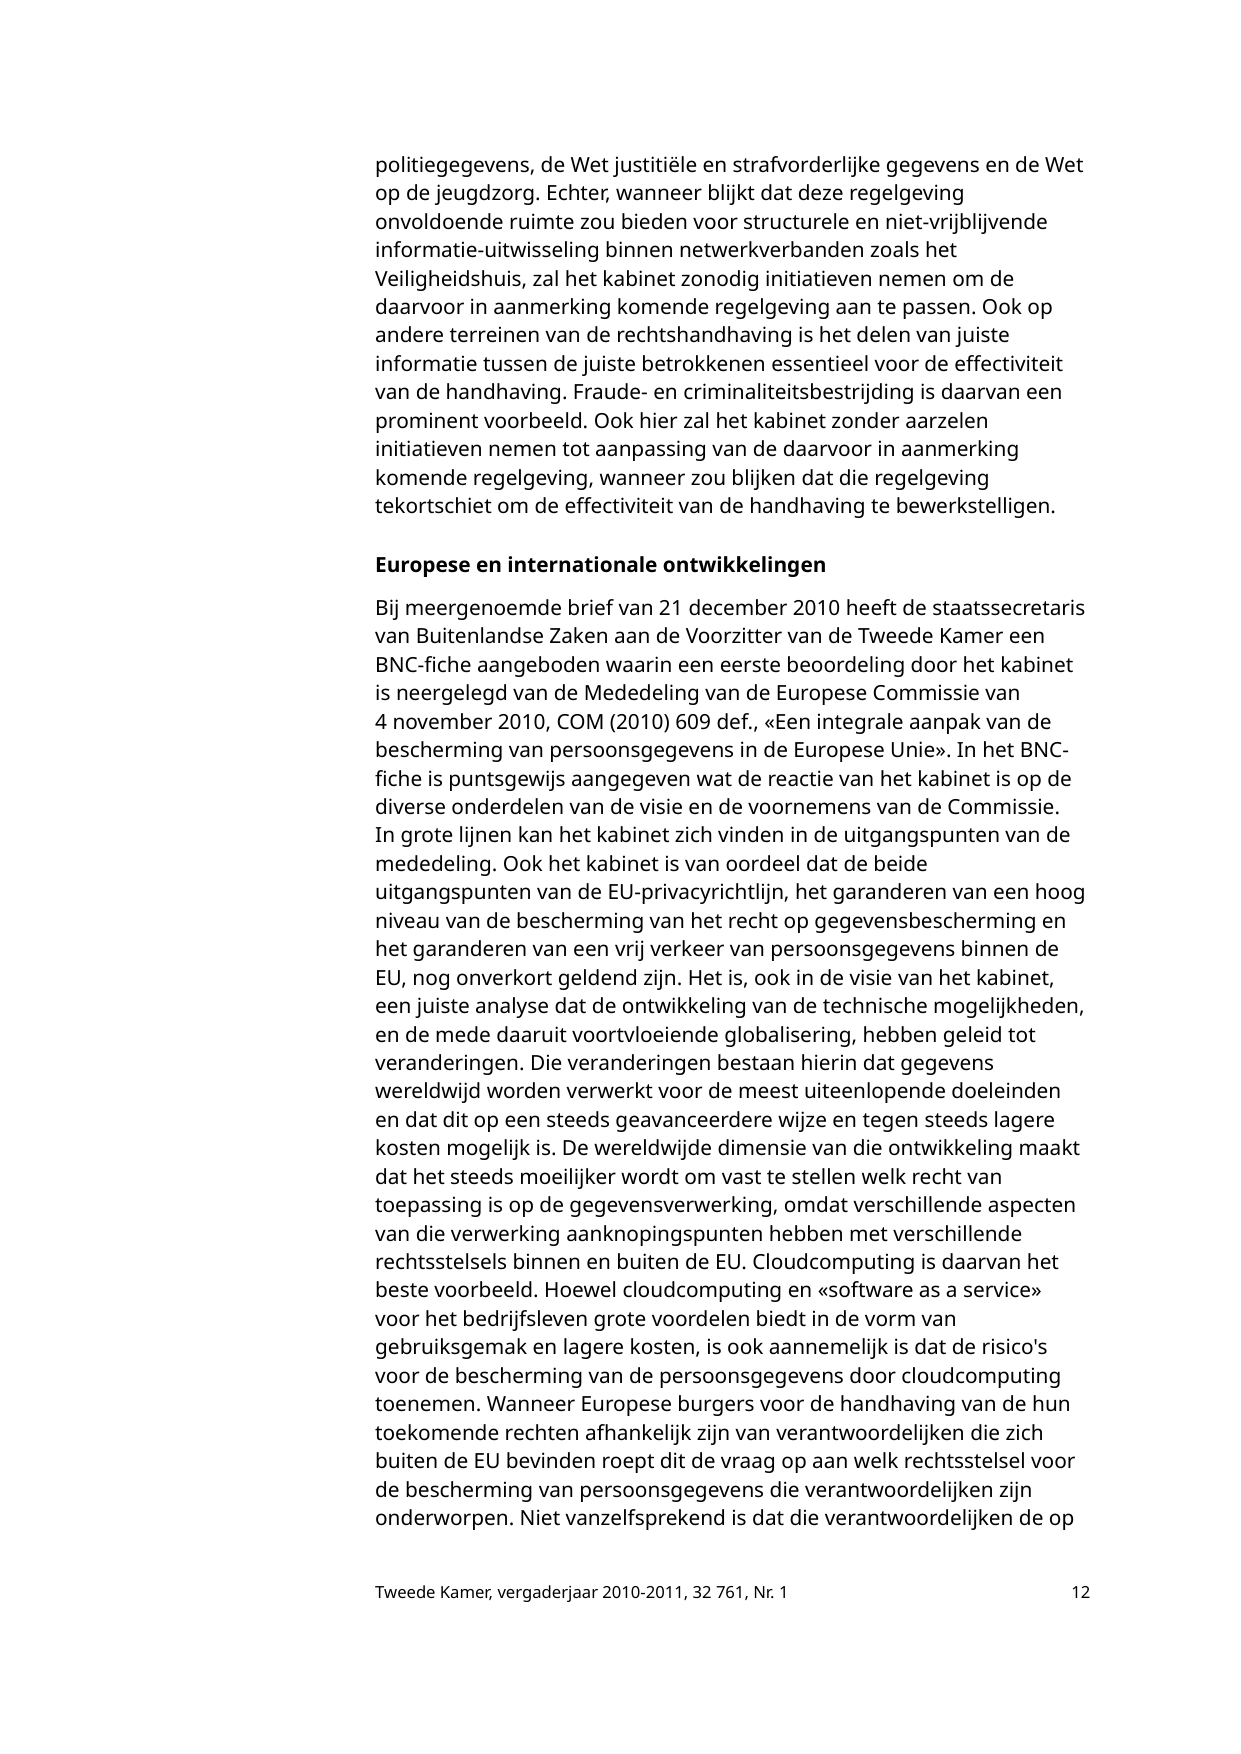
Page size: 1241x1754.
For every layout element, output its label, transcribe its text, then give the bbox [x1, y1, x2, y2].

text Bij meergenoemde brief van 21 december 2010 heeft de staatssecretaris van Buitenlandse Zaken aan de Voorzitter van de Tweede Kamer een BNC-fiche aangeboden waarin een eerste beoordeling door het kabinet is neergelegd van de Mededeling van de Europese Commissie van 4 november 2010, COM (2010) 609 def., «Een integrale aanpak van de bescherming van persoonsgegevens in de Europese Unie». In het BNC-fiche is puntsgewijs aangegeven wat de reactie van het kabinet is op de diverse onderdelen van de visie en de voornemens van de Commissie. [375, 593, 1090, 821]
text Europese en internationale ontwikkelingen [375, 550, 1090, 578]
text politiegegevens, de Wet justitiële en strafvorderlijke gegevens en de Wet op de jeugdzorg. Echter, wanneer blijkt dat deze regelgeving onvoldoende ruimte zou bieden voor structurele en niet-vrijblijvende informatie-uitwisseling binnen netwerkverbanden zoals het Veiligheidshuis, zal het kabinet zonodig initiatieven nemen om de daarvoor in aanmerking komende regelgeving aan te passen. Ook op andere terreinen van de rechtshandhaving is het delen van juiste informatie tussen de juiste betrokkenen essentieel voor de effectiviteit van de handhaving. Fraude- en criminaliteitsbestrijding is daarvan een prominent voorbeeld. Ook hier zal het kabinet zonder aarzelen initiatieven nemen tot aanpassing van de daarvoor in aanmerking komende regelgeving, wanneer zou blijken dat die regelgeving tekortschiet om de effectiviteit van de handhaving te bewerkstelligen. [375, 150, 1090, 520]
text In grote lijnen kan het kabinet zich vinden in de uitgangspunten van de mededeling. Ook het kabinet is van oordeel dat de beide uitgangspunten van de EU-privacyrichtlijn, het garanderen van een hoog niveau van de bescherming van het recht op gegevensbescherming en het garanderen van een vrij verkeer van persoonsgegevens binnen de EU, nog onverkort geldend zijn. Het is, ook in de visie van het kabinet, een juiste analyse dat de ontwikkeling van de technische mogelijkheden, en de mede daaruit voortvloeiende globalisering, hebben geleid tot veranderingen. Die veranderingen bestaan hierin dat gegevens wereldwijd worden verwerkt voor de meest uiteenlopende doeleinden en dat dit op een steeds geavanceerdere wijze en tegen steeds lagere kosten mogelijk is. De wereldwijde dimensie van die ontwikkeling maakt dat het steeds moeilijker wordt om vast te stellen welk recht van toepassing is op de gegevensverwerking, omdat verschillende aspecten van die verwerking aanknopingspunten hebben met verschillende rechtsstelsels binnen en buiten de EU. Cloudcomputing is daarvan het beste voorbeeld. Hoewel cloudcomputing en «software as a service» voor het bedrijfsleven grote voordelen biedt in de vorm van gebruiksgemak en lagere kosten, is ook aannemelijk is dat de risico's voor de bescherming van de persoonsgegevens door cloudcomputing toenemen. Wanneer Europese burgers voor de handhaving van de hun toekomende rechten afhankelijk zijn van verantwoordelijken die zich buiten de EU bevinden roept dit de vraag op aan welk rechtsstelsel voor de bescherming van persoonsgegevens die verantwoordelijken zijn onderworpen. Niet vanzelfsprekend is dat die verantwoordelijken de op [375, 821, 1090, 1532]
